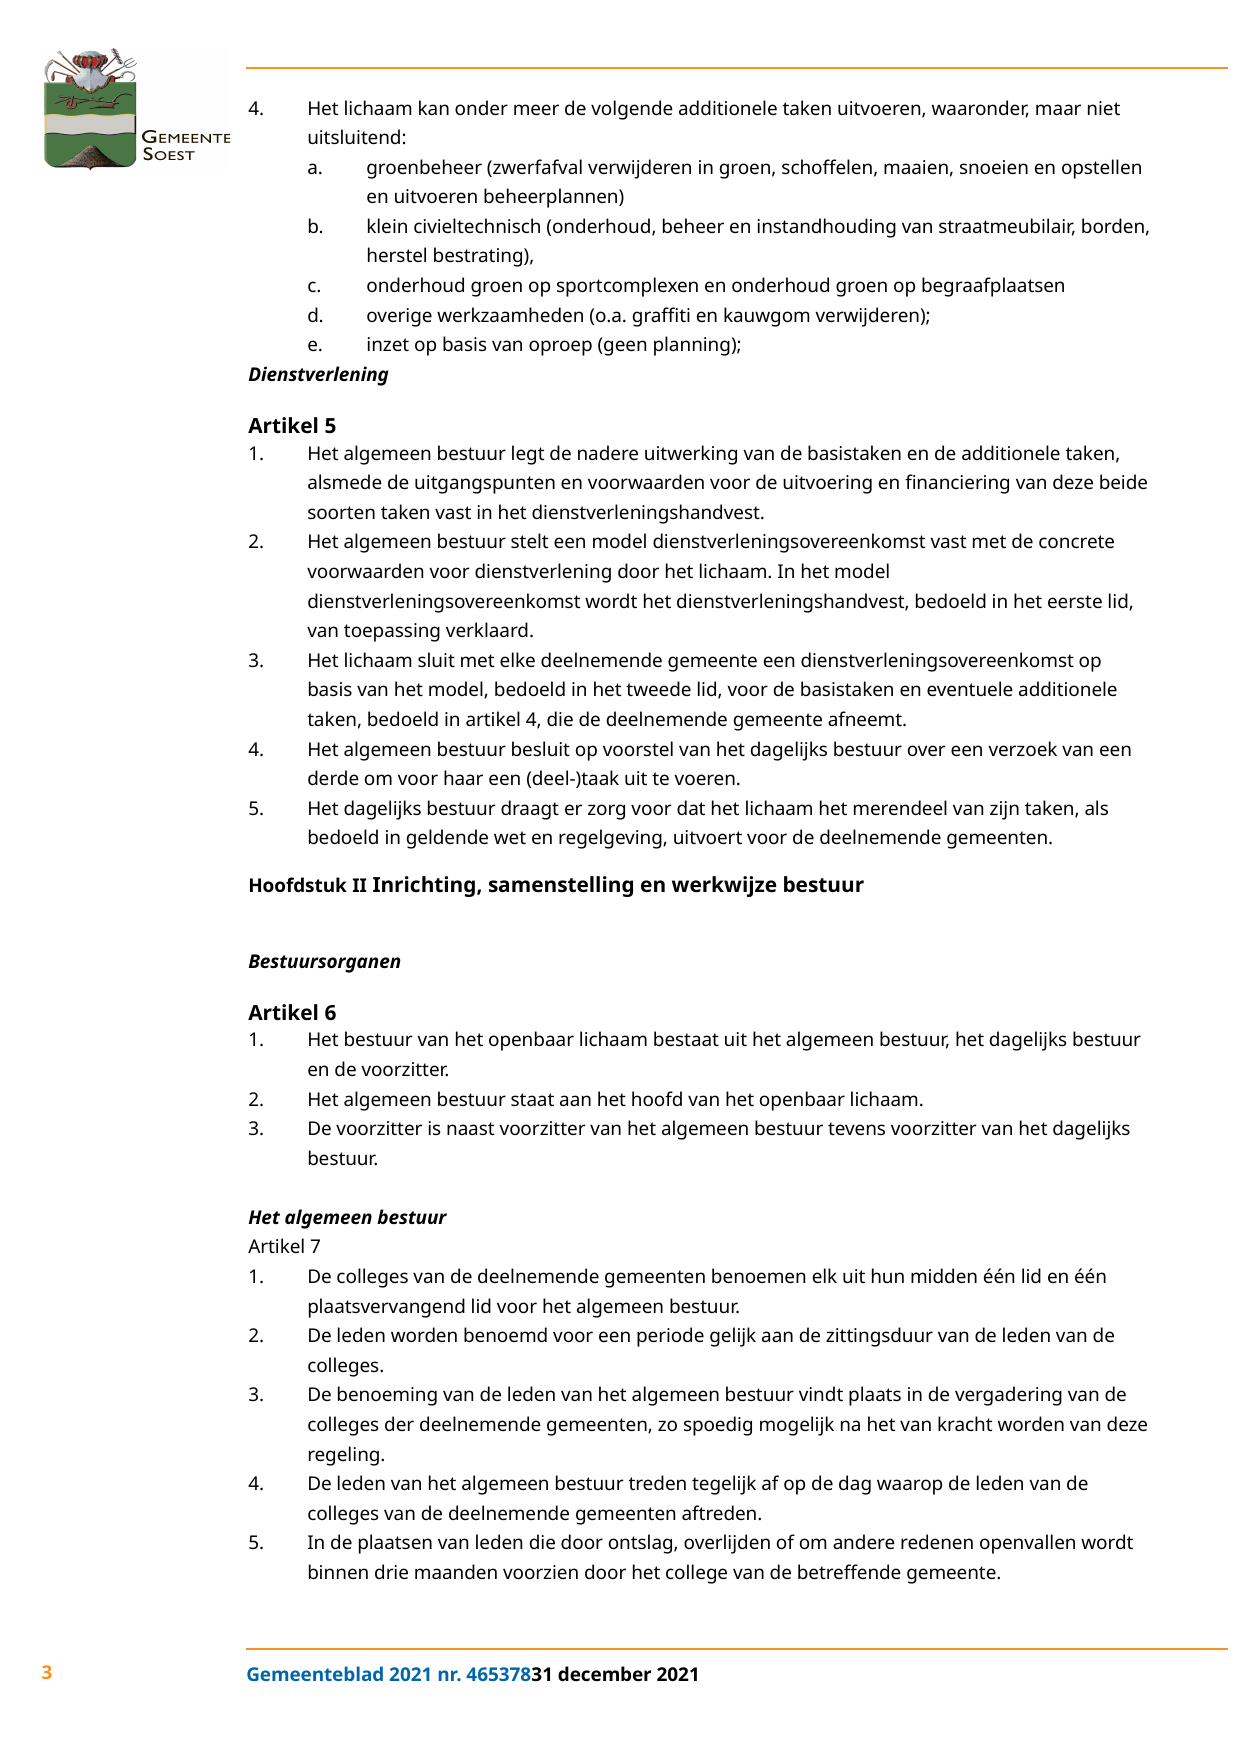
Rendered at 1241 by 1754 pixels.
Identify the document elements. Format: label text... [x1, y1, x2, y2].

list overige werkzaamheden (o.a. graffiti en kauwgom verwijderen); [307, 302, 1152, 328]
text Het algemeen bestuur [248, 1204, 1152, 1230]
list Het algemeen bestuur legt de nadere uitwerking van de basistaken en de additionele taken, alsmede de uitgangspunten en voorwaarden voor de uitvoering en financiering van deze beide soorten taken vast in het dienstverleningshandvest. [248, 440, 1152, 525]
list In de plaatsen van leden die door ontslag, overlijden of om andere redenen openvallen wordt binnen drie maanden voorzien door het college van de betreffende gemeente. [248, 1529, 1152, 1585]
text Bestuursorganen [248, 948, 1152, 973]
text Dienstverlening [248, 361, 1152, 387]
list De leden van het algemeen bestuur treden tegelijk af op de dag waarop de leden van de colleges van de deelnemende gemeenten aftreden. [248, 1470, 1152, 1526]
list De voorzitter is naast voorzitter van het algemeen bestuur tevens voorzitter van het dagelijks bestuur. [248, 1115, 1152, 1171]
list De colleges van de deelnemende gemeenten benoemen elk uit hun midden één lid en één plaatsvervangend lid voor het algemeen bestuur. [248, 1263, 1152, 1319]
list Het bestuur van het openbaar lichaam bestaat uit het algemeen bestuur, het dagelijks bestuur en de voorzitter. [248, 1027, 1152, 1082]
list Het algemeen bestuur besluit op voorstel van het dagelijks bestuur over een verzoek van een derde om voor haar een (deel-)taak uit te voeren. [248, 736, 1152, 791]
text Hoofdstuk II Inrichting, samenstelling en werkwijze bestuur [248, 870, 1152, 898]
list klein civieltechnisch (onderhoud, beheer en instandhouding van straatmeubilair, borden, herstel bestrating), [307, 213, 1152, 268]
list De benoeming van de leden van het algemeen bestuur vindt plaats in de vergadering van de colleges der deelnemende gemeenten, zo spoedig mogelijk na het van kracht worden van deze regeling. [248, 1382, 1152, 1467]
list Het dagelijks bestuur draagt er zorg voor dat het lichaam het merendeel van zijn taken, als bedoeld in geldende wet en regelgeving, uitvoert voor de deelnemende gemeenten. [248, 795, 1152, 850]
list groenbeheer (zwerfafval verwijderen in groen, schoffelen, maaien, snoeien en opstellen en uitvoeren beheerplannen) [307, 154, 1152, 209]
list Het algemeen bestuur stelt een model dienstverleningsovereenkomst vast met de concrete voorwaarden voor dienstverlening door het lichaam. In het model dienstverleningsovereenkomst wordt het dienstverleningshandvest, bedoeld in het eerste lid, van toepassing verklaard. [248, 529, 1152, 643]
list De leden worden benoemd voor een periode gelijk aan de zittingsduur van de leden van de colleges. [248, 1322, 1152, 1378]
text Artikel 7 [248, 1234, 1152, 1259]
list Het lichaam sluit met elke deelnemende gemeente een dienstverleningsovereenkomst op basis van het model, bedoeld in het tweede lid, voor de basistaken en eventuele additionele taken, bedoeld in artikel 4, die de deelnemende gemeente afneemt. [248, 647, 1152, 732]
list Het algemeen bestuur staat aan het hoofd van het openbaar lichaam. [248, 1086, 1152, 1112]
text Artikel 5 [248, 411, 1152, 440]
list inzet op basis van oproep (geen planning); [307, 331, 1152, 357]
picture [41, 47, 231, 172]
list Het lichaam kan onder meer de volgende additionele taken uitvoeren, waaronder, maar niet uitsluitend: [248, 95, 1152, 150]
text Artikel 6 [248, 998, 1152, 1027]
list onderhoud groen op sportcomplexen en onderhoud groen op begraafplaatsen [307, 272, 1152, 298]
